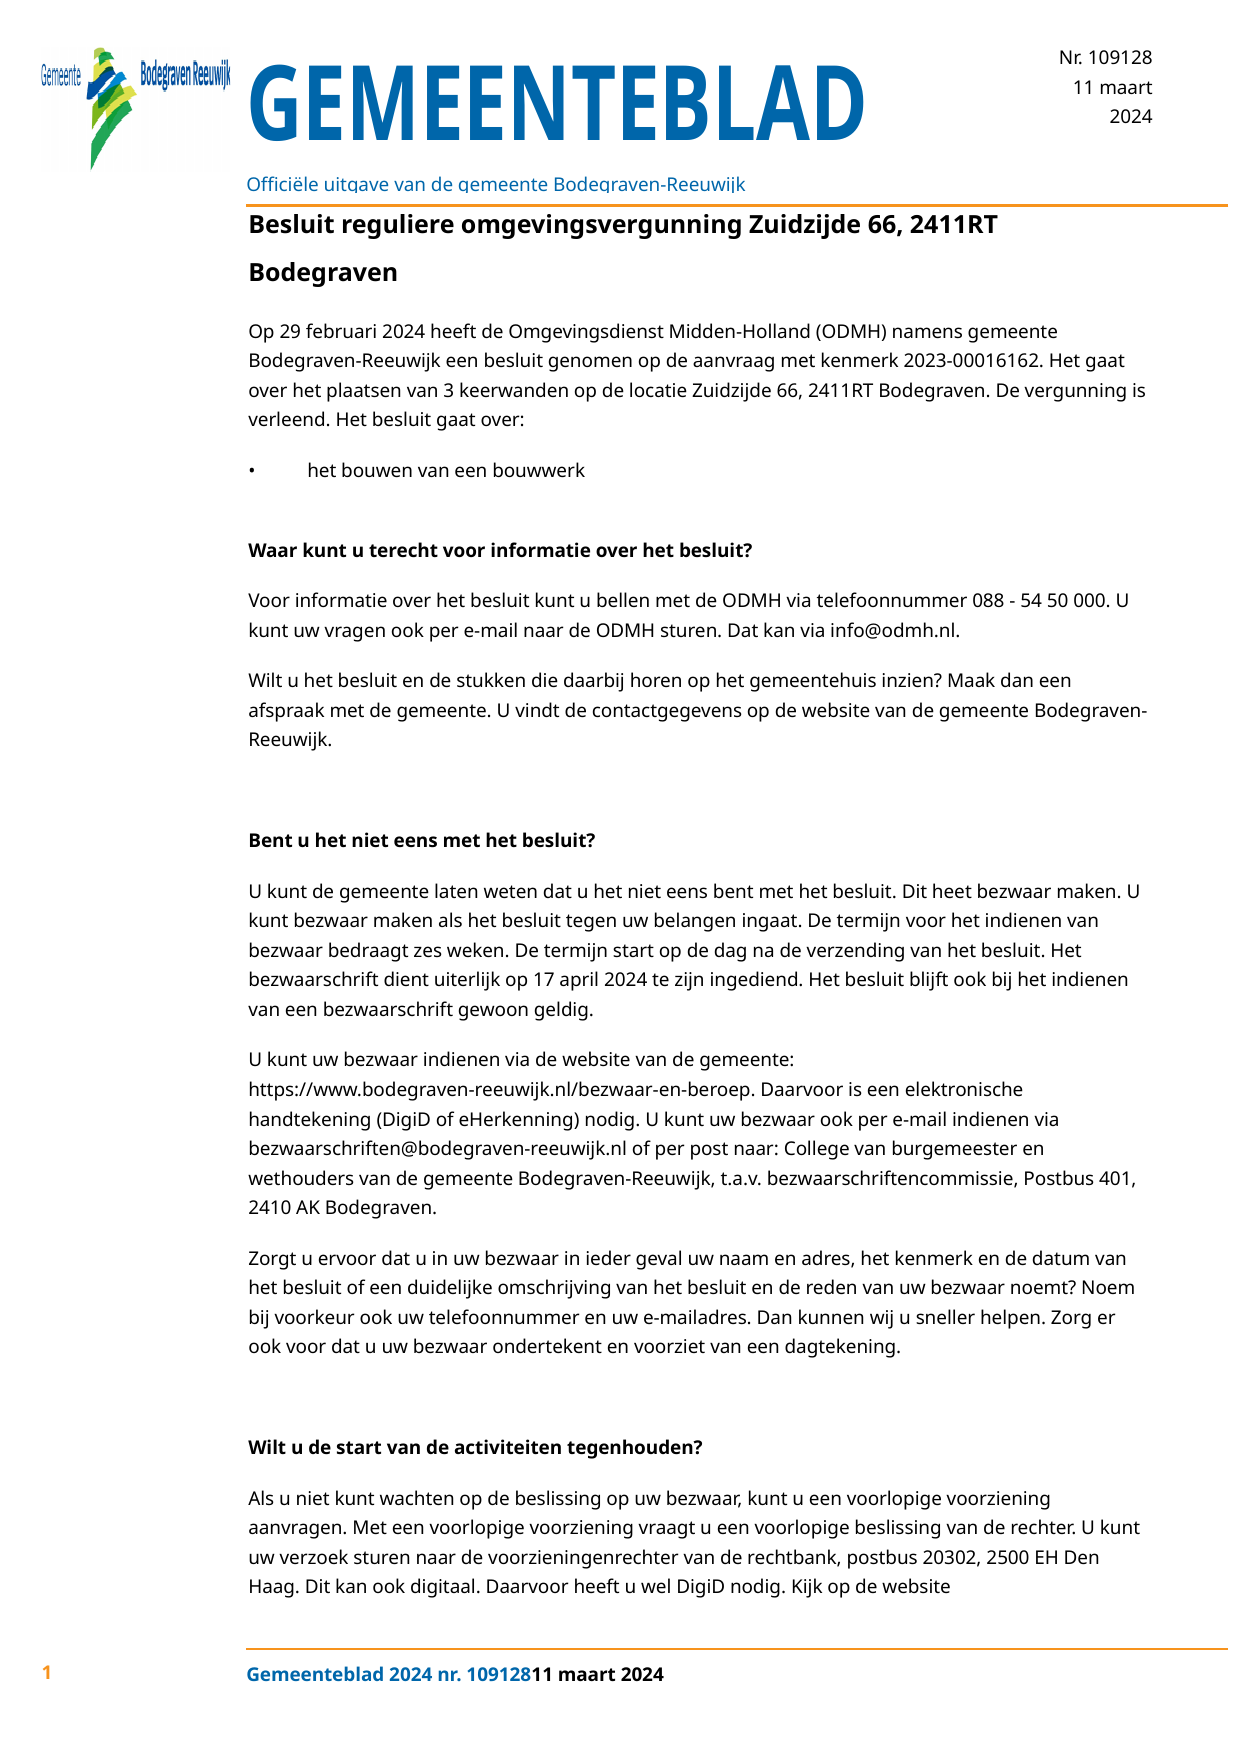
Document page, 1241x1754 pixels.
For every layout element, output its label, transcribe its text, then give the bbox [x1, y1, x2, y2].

list het bouwen van een bouwwerk [248, 457, 1152, 483]
text Wilt u de start van de activiteiten tegenhouden? [248, 1434, 1152, 1460]
text Bent u het niet eens met het besluit? [248, 827, 1152, 853]
text Voor informatie over het besluit kunt u bellen met de ODMH via telefoonnummer 088 - 54 50 000. U kunt uw vragen ook per e-mail naar de ODMH sturen. Dat kan via info@odmh.nl. [248, 587, 1152, 643]
picture [41, 47, 231, 172]
text Zorgt u ervoor dat u in uw bezwaar in ieder geval uw naam en adres, het kenmerk en de datum van het besluit of een duidelijke omschrijving van het besluit en de reden van uw bezwaar noemt? Noem bij voorkeur ook uw telefoonnummer en uw e-mailadres. Dan kunnen wij u sneller helpen. Zorg er ook voor dat u uw bezwaar ondertekent en voorziet van een dagtekening. [248, 1245, 1152, 1359]
text Besluit reguliere omgevingsvergunning Zuidzijde 66, 2411RT Bodegraven [248, 207, 1152, 288]
text U kunt de gemeente laten weten dat u het niet eens bent met het besluit. Dit heet bezwaar maken. U kunt bezwaar maken als het besluit tegen uw belangen ingaat. De termijn voor het indienen van bezwaar bedraagt zes weken. De termijn start op de dag na de verzending van het besluit. Het bezwaarschrift dient uiterlijk op 17 april 2024 te zijn ingediend. Het besluit blijft ook bij het indienen van een bezwaarschrift gewoon geldig. [248, 878, 1152, 1022]
text U kunt uw bezwaar indienen via de website van de gemeente: https://www.bodegraven-reeuwijk.nl/bezwaar-en-beroep. Daarvoor is een elektronische handtekening (DigiD of eHerkenning) nodig. U kunt uw bezwaar ook per e-mail indienen via bezwaarschriften@bodegraven-reeuwijk.nl of per post naar: College van burgemeester en wethouders van de gemeente Bodegraven-Reeuwijk, t.a.v. bezwaarschriftencommissie, Postbus 401, 2410 AK Bodegraven. [248, 1047, 1152, 1220]
text Waar kunt u terecht voor informatie over het besluit? [248, 537, 1152, 563]
text Wilt u het besluit en de stukken die daarbij horen op het gemeentehuis inzien? Maak dan een afspraak met de gemeente. U vindt de contactgegevens op de website van de gemeente Bodegraven-Reeuwijk. [248, 667, 1152, 752]
text Op 29 februari 2024 heeft de Omgevingsdienst Midden-Holland (ODMH) namens gemeente Bodegraven-Reeuwijk een besluit genomen op de aanvraag met kenmerk 2023-00016162. Het gaat over het plaatsen van 3 keerwanden op de locatie Zuidzijde 66, 2411RT Bodegraven. De vergunning is verleend. Het besluit gaat over: [248, 318, 1152, 432]
text Als u niet kunt wachten op de beslissing op uw bezwaar, kunt u een voorlopige voorziening aanvragen. Met een voorlopige voorziening vraagt u een voorlopige beslissing van de rechter. U kunt uw verzoek sturen naar de voorzieningenrechter van de rechtbank, postbus 20302, 2500 EH Den Haag. Dit kan ook digitaal. Daarvoor heeft u wel DigiD nodig. Kijk op de website [248, 1485, 1152, 1599]
